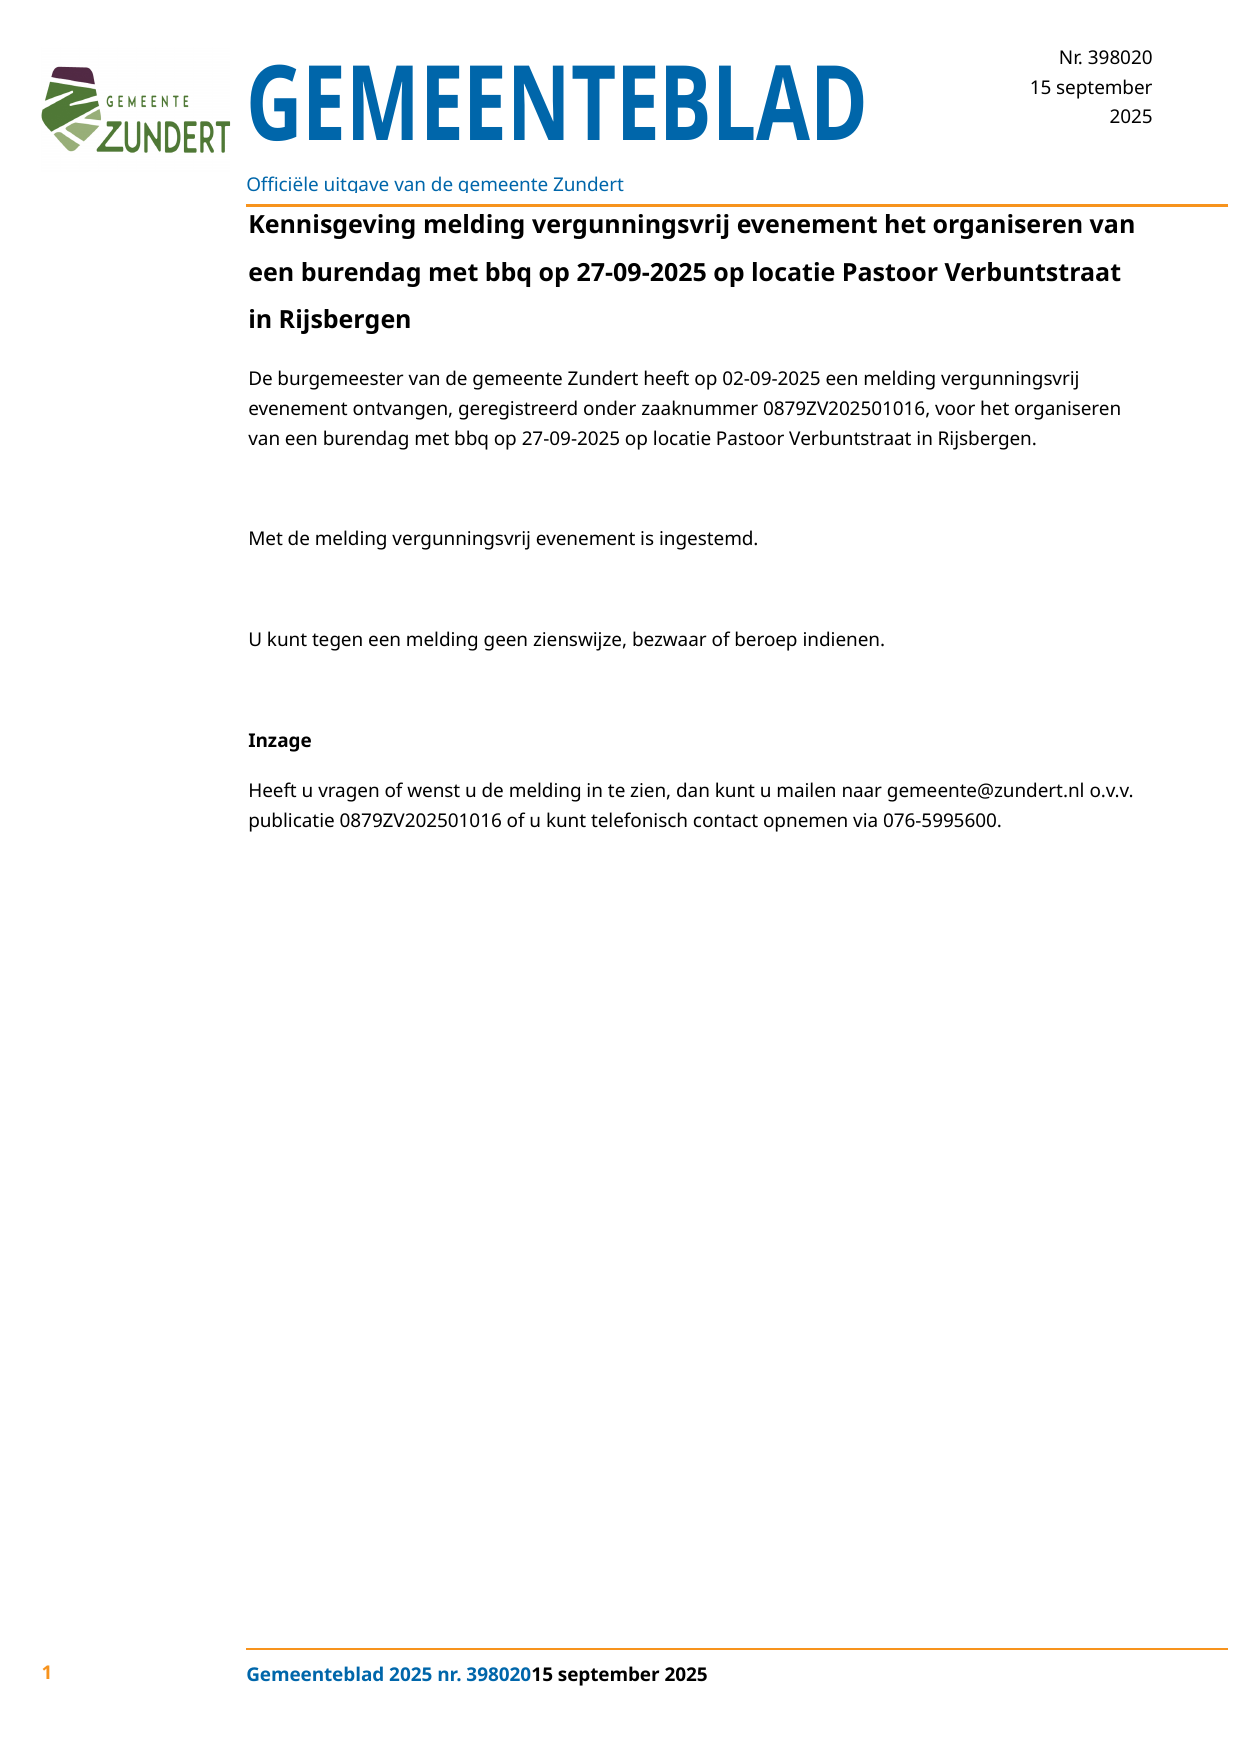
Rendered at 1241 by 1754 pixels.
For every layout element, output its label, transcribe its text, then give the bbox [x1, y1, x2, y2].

text U kunt tegen een melding geen zienswijze, bezwaar of beroep indienen. [248, 626, 1152, 652]
text De burgemeester van de gemeente Zundert heeft op 02-09-2025 een melding vergunningsvrij evenement ontvangen, geregistreerd onder zaaknummer 0879ZV202501016, voor het organiseren van een burendag met bbq op 27-09-2025 op locatie Pastoor Verbuntstraat in Rijsbergen. [248, 366, 1152, 450]
text Kennisgeving melding vergunningsvrij evenement het organiseren van een burendag met bbq op 27-09-2025 op locatie Pastoor Verbuntstraat in Rijsbergen [248, 207, 1152, 336]
picture [41, 47, 231, 172]
text Inzage [248, 727, 1152, 753]
text Met de melding vergunningsvrij evenement is ingestemd. [248, 526, 1152, 551]
text Heeft u vragen of wenst u de melding in te zien, dan kunt u mailen naar gemeente@zundert.nl o.v.v. publicatie 0879ZV202501016 of u kunt telefonisch contact opnemen via 076-5995600. [248, 778, 1152, 833]
